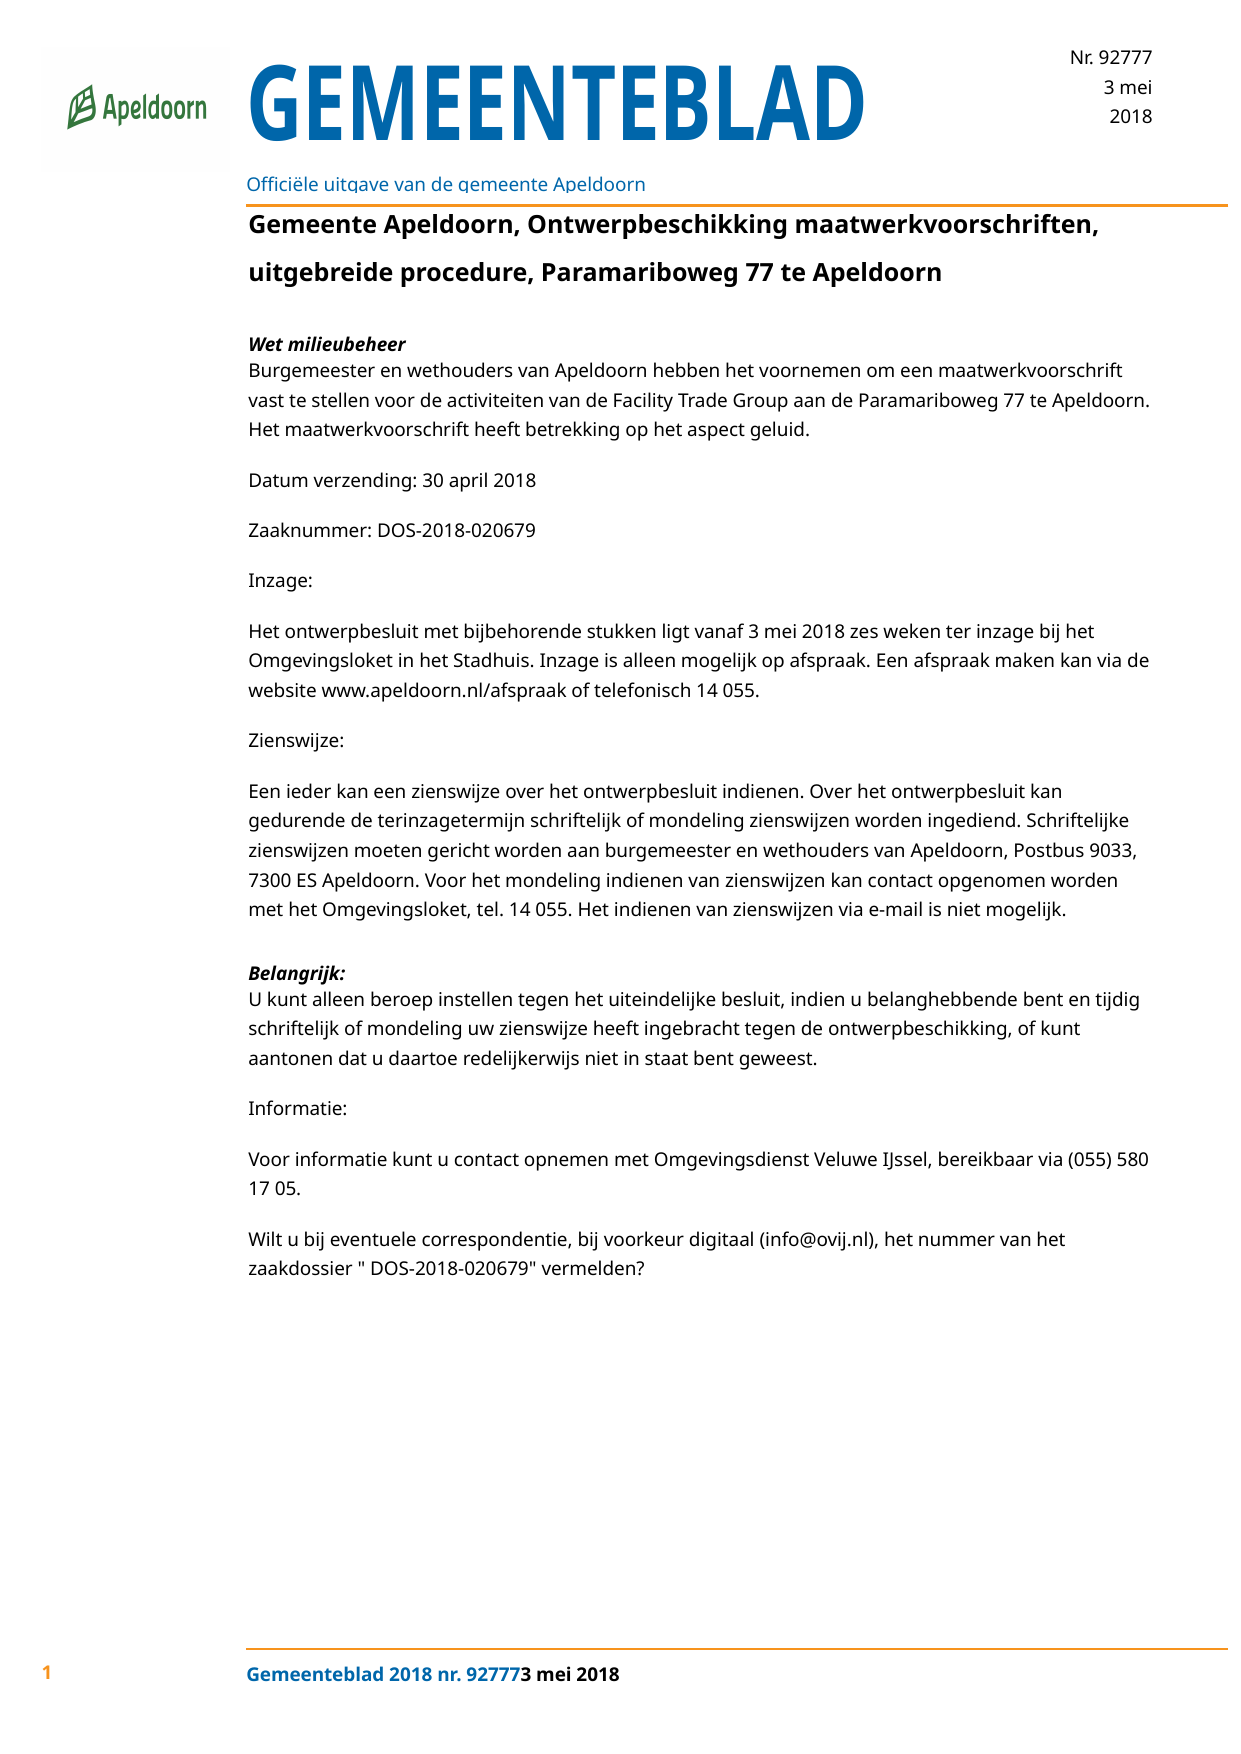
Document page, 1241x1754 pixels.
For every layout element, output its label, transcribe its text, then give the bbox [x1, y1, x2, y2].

text Zaaknummer: DOS-2018-020679 [248, 517, 1152, 543]
text Voor informatie kunt u contact opnemen met Omgevingsdienst Veluwe IJssel, bereikbaar via (055) 580 17 05. [248, 1146, 1152, 1201]
text Belangrijk: [248, 960, 1152, 986]
text Een ieder kan een zienswijze over het ontwerpbesluit indienen. Over het ontwerpbesluit kan gedurende de terinzagetermijn schriftelijk of mondeling zienswijzen worden ingediend. Schriftelijke zienswijzen moeten gericht worden aan burgemeester en wethouders van Apeldoorn, Postbus 9033, 7300 ES Apeldoorn. Voor het mondeling indienen van zienswijzen kan contact opgenomen worden met het Omgevingsloket, tel. 14 055. Het indienen van zienswijzen via e-mail is niet mogelijk. [248, 778, 1152, 922]
text Informatie: [248, 1096, 1152, 1121]
text Het ontwerpbesluit met bijbehorende stukken ligt vanaf 3 mei 2018 zes weken ter inzage bij het Omgevingsloket in het Stadhuis. Inzage is alleen mogelijk op afspraak. Een afspraak maken kan via de website www.apeldoorn.nl/afspraak of telefonisch 14 055. [248, 618, 1152, 703]
picture [41, 47, 231, 172]
text U kunt alleen beroep instellen tegen het uiteindelijke besluit, indien u belanghebbende bent en tijdig schriftelijk of mondeling uw zienswijze heeft ingebracht tegen de ontwerpbeschikking, of kunt aantonen dat u daartoe redelijkerwijs niet in staat bent geweest. [248, 986, 1152, 1071]
text Zienswijze: [248, 728, 1152, 753]
text Inzage: [248, 568, 1152, 593]
text Wet milieubeheer [248, 331, 1152, 357]
text Burgemeester en wethouders van Apeldoorn hebben het voornemen om een maatwerkvoorschrift vast te stellen voor de activiteiten van de Facility Trade Group aan de Paramariboweg 77 te Apeldoorn. Het maatwerkvoorschrift heeft betrekking op het aspect geluid. [248, 357, 1152, 442]
text Gemeente Apeldoorn, Ontwerpbeschikking maatwerkvoorschriften, uitgebreide procedure, Paramariboweg 77 te Apeldoorn [248, 207, 1152, 288]
text Wilt u bij eventuele correspondentie, bij voorkeur digitaal (info@ovij.nl), het nummer van het zaakdossier " DOS-2018-020679" vermelden? [248, 1226, 1152, 1281]
text Datum verzending: 30 april 2018 [248, 467, 1152, 492]
